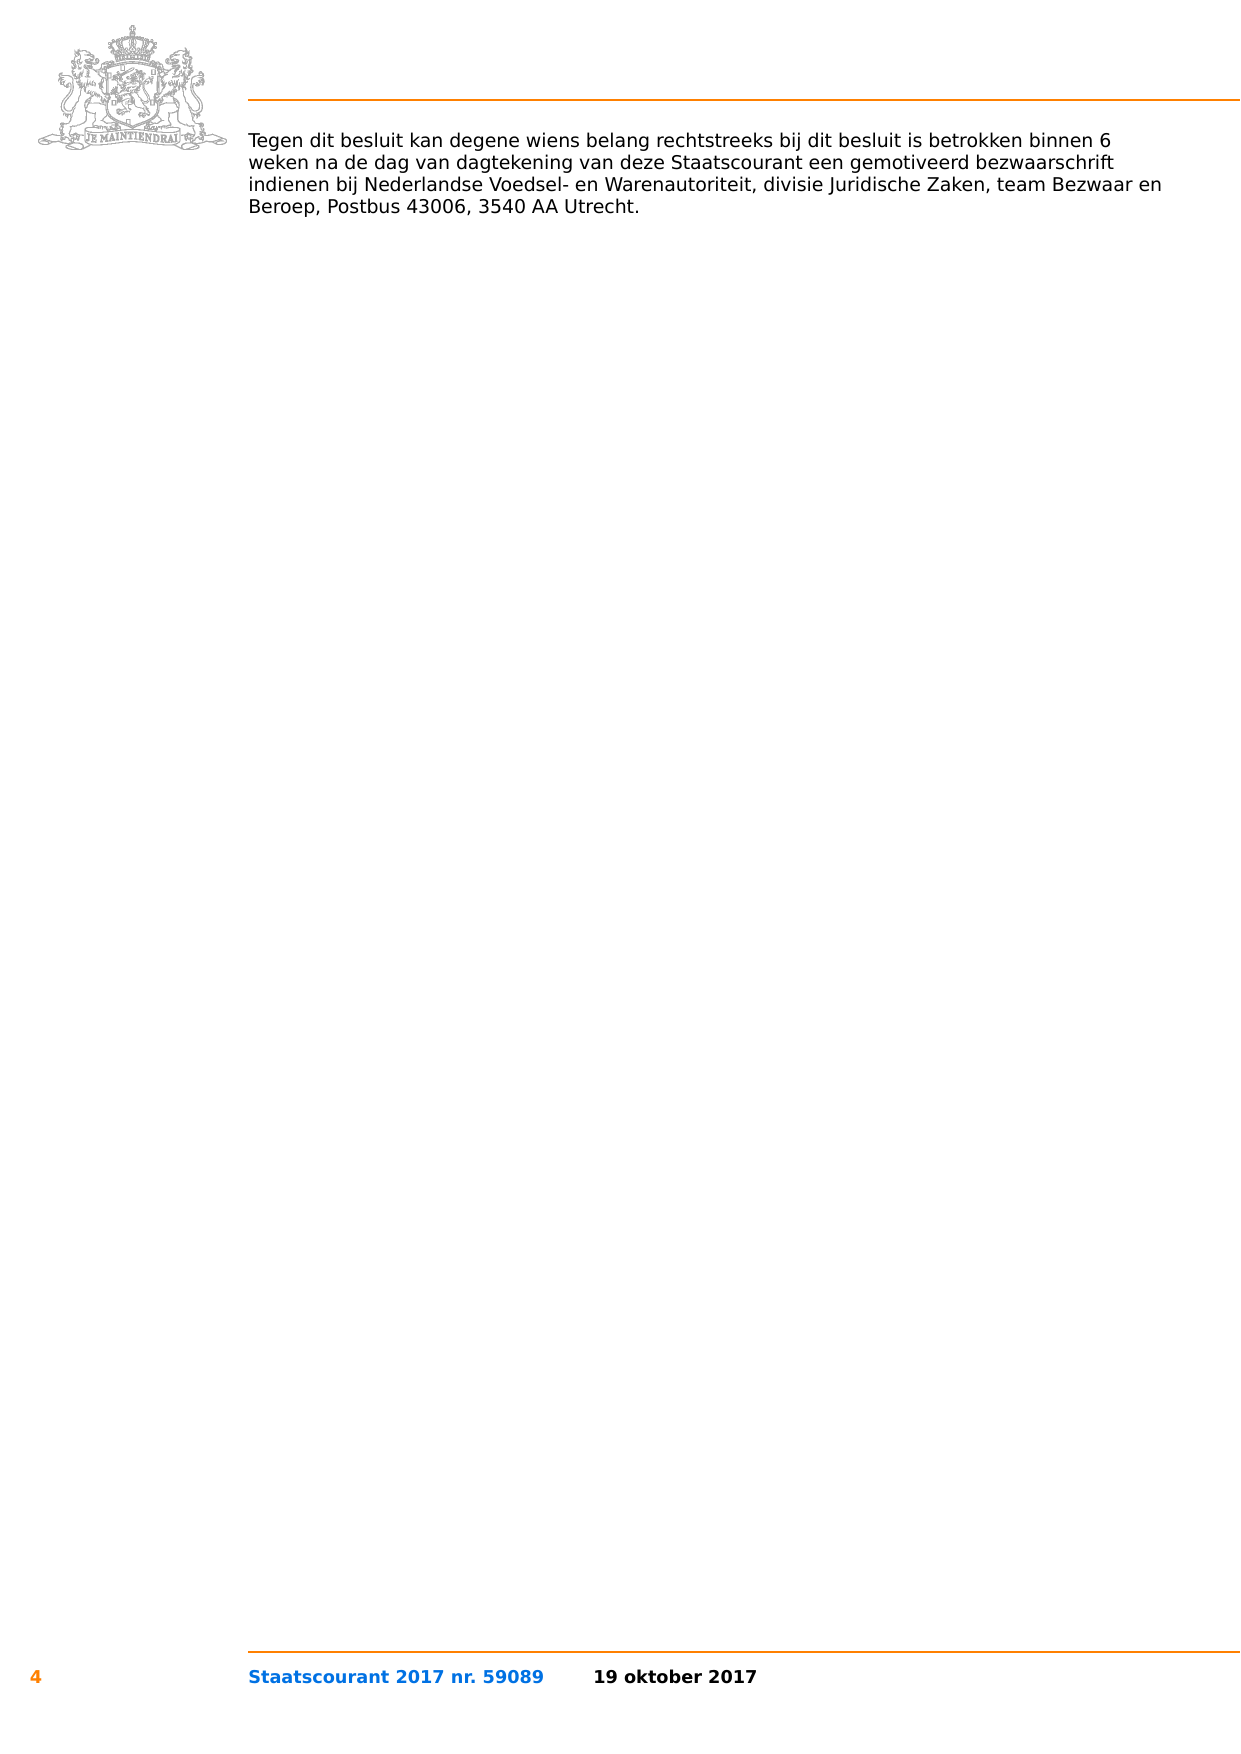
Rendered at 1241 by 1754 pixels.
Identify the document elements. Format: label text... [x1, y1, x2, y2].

text Tegen dit besluit kan degene wiens belang rechtstreeks bij dit besluit is betrokken binnen 6 weken na de dag van dagtekening van deze Staatscourant een gemotiveerd bezwaarschrift indienen bij Nederlandse Voedsel- en Warenautoriteit, divisie Juridische Zaken, team Bezwaar en Beroep, Postbus 43006, 3540 AA Utrecht. [248, 130, 1163, 218]
picture [38, 25, 227, 150]
